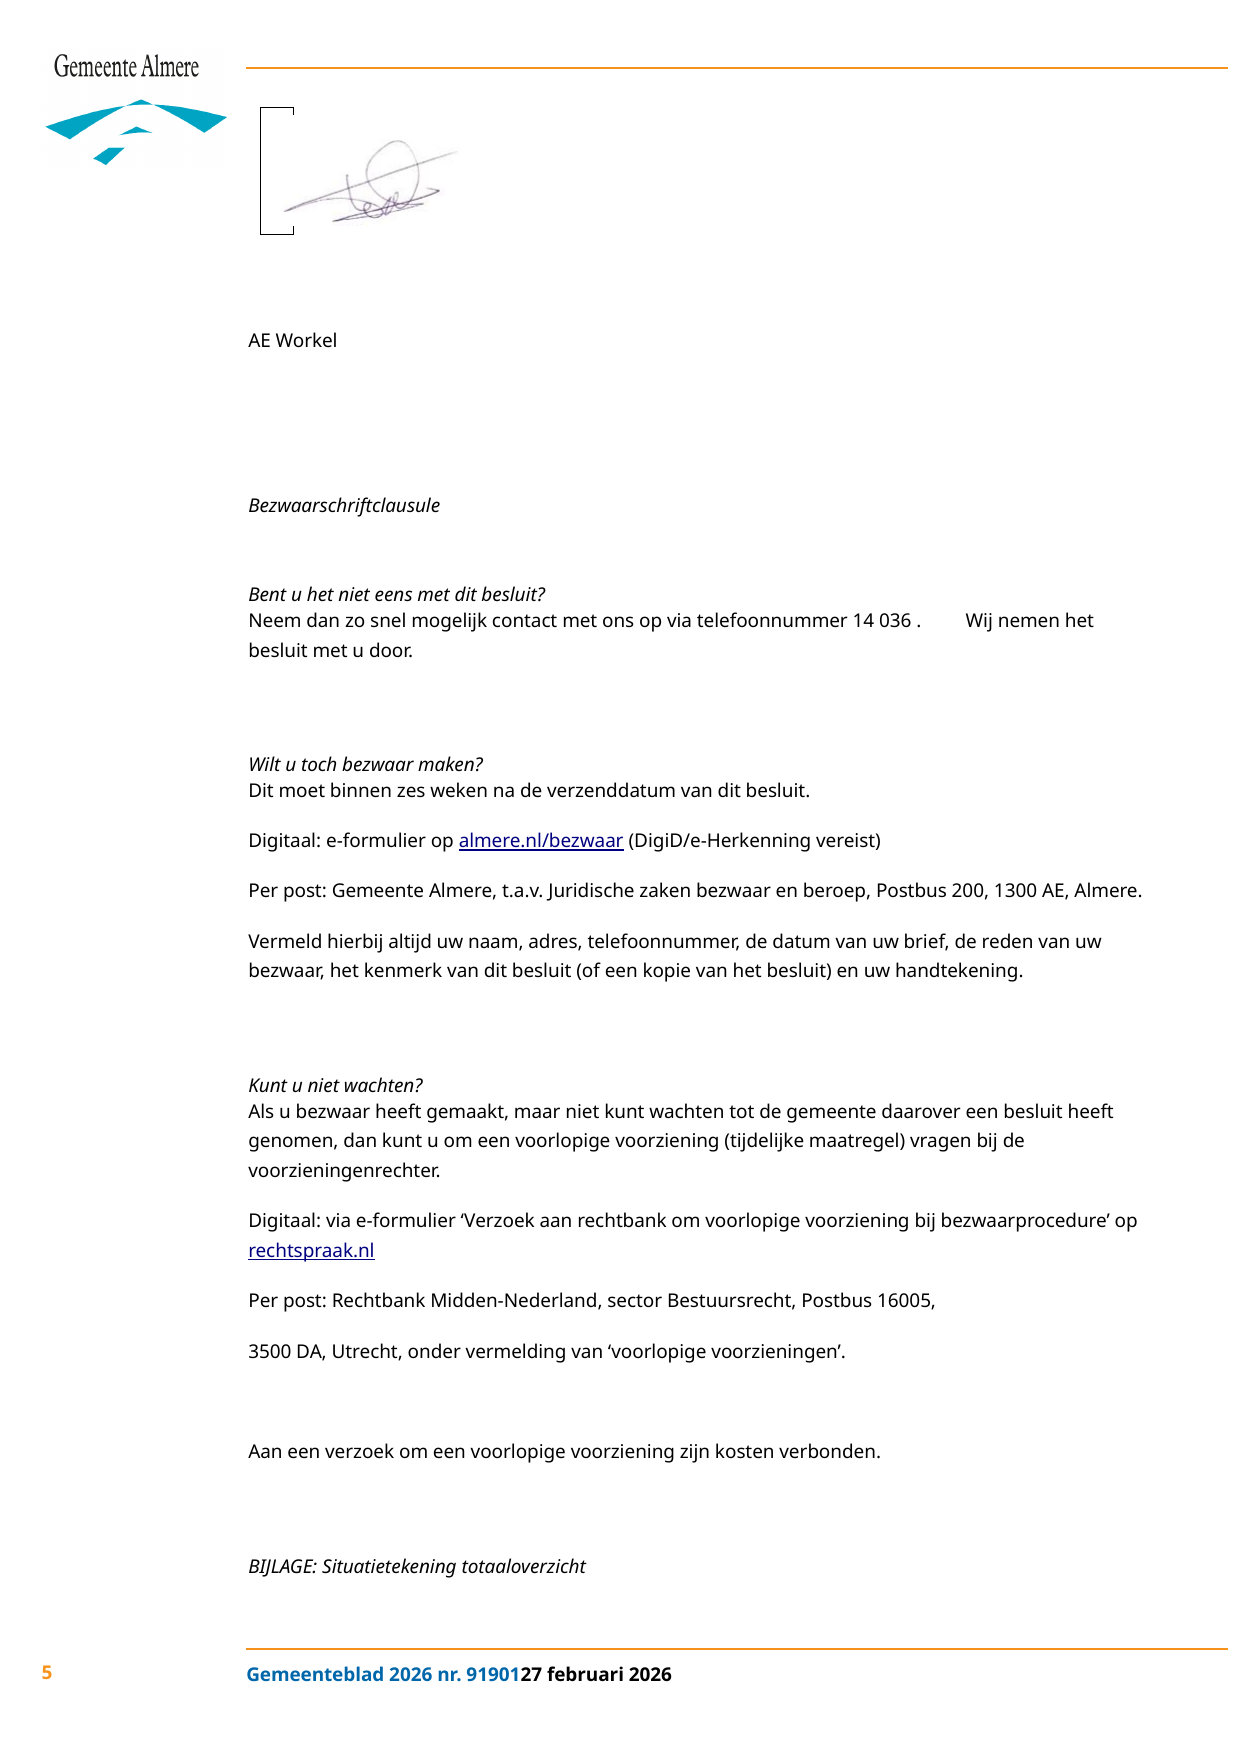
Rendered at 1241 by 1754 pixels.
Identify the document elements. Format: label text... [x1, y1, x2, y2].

text 3500 DA, Utrecht, onder vermelding van ‘voorlopige voorzieningen’. [248, 1338, 1152, 1363]
text Digitaal: e-formulier op almere.nl/bezwaar (DigiD/e-Herkenning vereist) [248, 827, 1152, 853]
text Per post: Gemeente Almere, t.a.v. Juridische zaken bezwaar en beroep, Postbus 200, 1300 AE, Almere. [248, 878, 1152, 903]
text Vermeld hierbij altijd uw naam, adres, telefoonnummer, de datum van uw brief, de reden van uw bezwaar, het kenmerk van dit besluit (of een kopie van het besluit) en uw handtekening. [248, 928, 1152, 983]
picture [268, 115, 467, 226]
picture [41, 47, 231, 172]
text Aan een verzoek om een voorlopige voorziening zijn kosten verbonden. [248, 1439, 1152, 1464]
text Per post: Rechtbank Midden-Nederland, sector Bestuursrecht, Postbus 16005, [248, 1287, 1152, 1313]
text Neem dan zo snel mogelijk contact met ons op via telefoonnummer 14 036 . Wij nemen het besluit met u door. [248, 607, 1152, 662]
text Dit moet binnen zes weken na de verzenddatum van dit besluit. [248, 777, 1152, 803]
text BIJLAGE: Situatietekening totaaloverzicht [248, 1553, 1152, 1579]
text Bent u het niet eens met dit besluit? [248, 581, 1152, 607]
text Als u bezwaar heeft gemaakt, maar niet kunt wachten tot de gemeente daarover een besluit heeft genomen, dan kunt u om een voorlopige voorziening (tijdelijke maatregel) vragen bij de voorzieningenrechter. [248, 1098, 1152, 1183]
text Digitaal: via e-formulier ‘Verzoek aan rechtbank om voorlopige voorziening bij bezwaarprocedure’ op rechtspraak.nl [248, 1207, 1152, 1263]
text AE Workel [248, 327, 1152, 353]
text Bezwaarschriftclausule [248, 492, 1152, 517]
text Wilt u toch bezwaar maken? [248, 751, 1152, 777]
text Kunt u niet wachten? [248, 1072, 1152, 1098]
